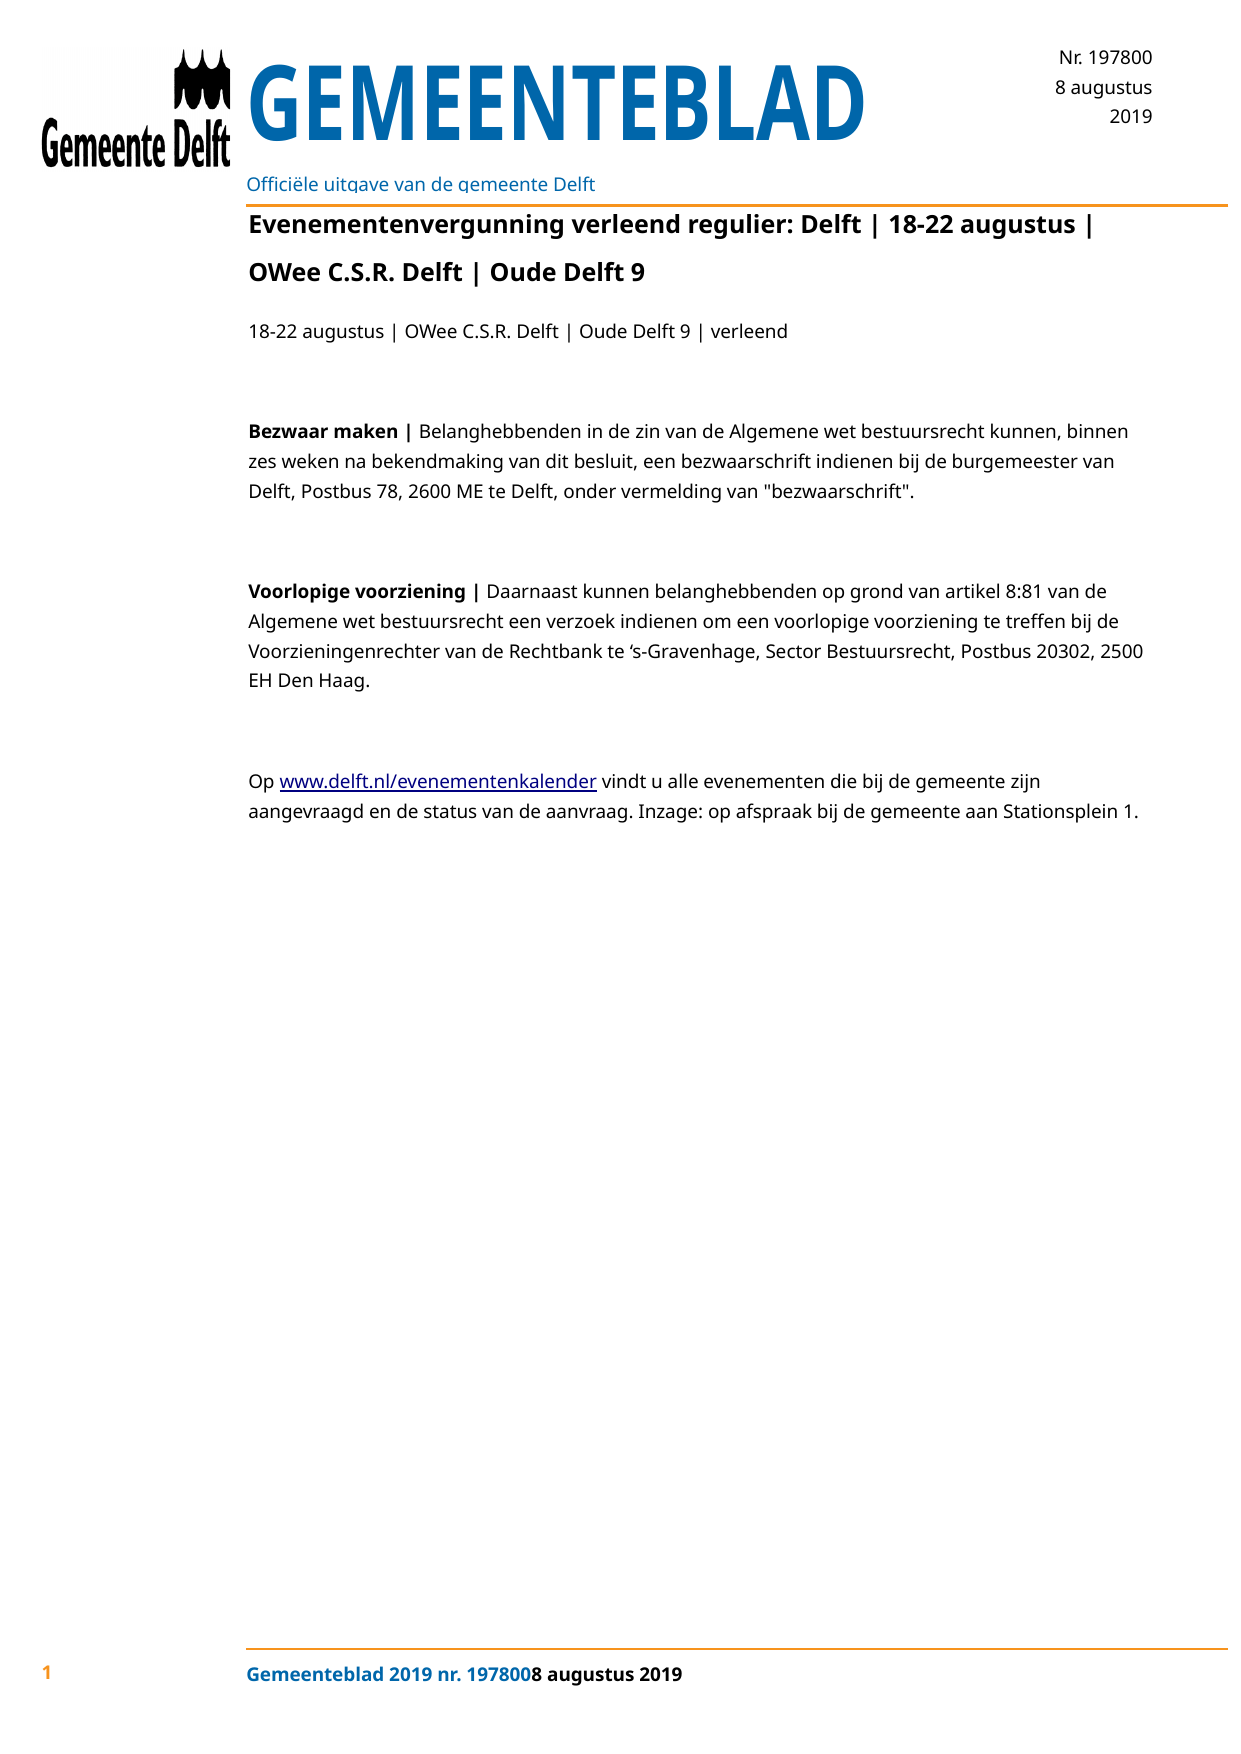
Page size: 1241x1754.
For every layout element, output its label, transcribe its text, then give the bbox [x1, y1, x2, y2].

text 18-22 augustus | OWee C.S.R. Delft | Oude Delft 9 | verleend [248, 318, 1152, 344]
picture [41, 47, 231, 172]
text Voorlopige voorziening | Daarnaast kunnen belanghebbenden op grond van artikel 8:81 van de Algemene wet bestuursrecht een verzoek indienen om een voorlopige voorziening te treffen bij de Voorzieningenrechter van de Rechtbank te ‘s-Gravenhage, Sector Bestuursrecht, Postbus 20302, 2500 EH Den Haag. [248, 579, 1152, 693]
text Op www.delft.nl/evenementenkalender vindt u alle evenementen die bij de gemeente zijn aangevraagd en de status van de aanvraag. Inzage: op afspraak bij de gemeente aan Stationsplein 1. [248, 768, 1152, 824]
text Evenementenvergunning verleend regulier: Delft | 18-22 augustus | OWee C.S.R. Delft | Oude Delft 9 [248, 207, 1152, 288]
text Bezwaar maken | Belanghebbenden in de zin van de Algemene wet bestuursrecht kunnen, binnen zes weken na bekendmaking van dit besluit, een bezwaarschrift indienen bij de burgemeester van Delft, Postbus 78, 2600 ME te Delft, onder vermelding van "bezwaarschrift". [248, 419, 1152, 504]
